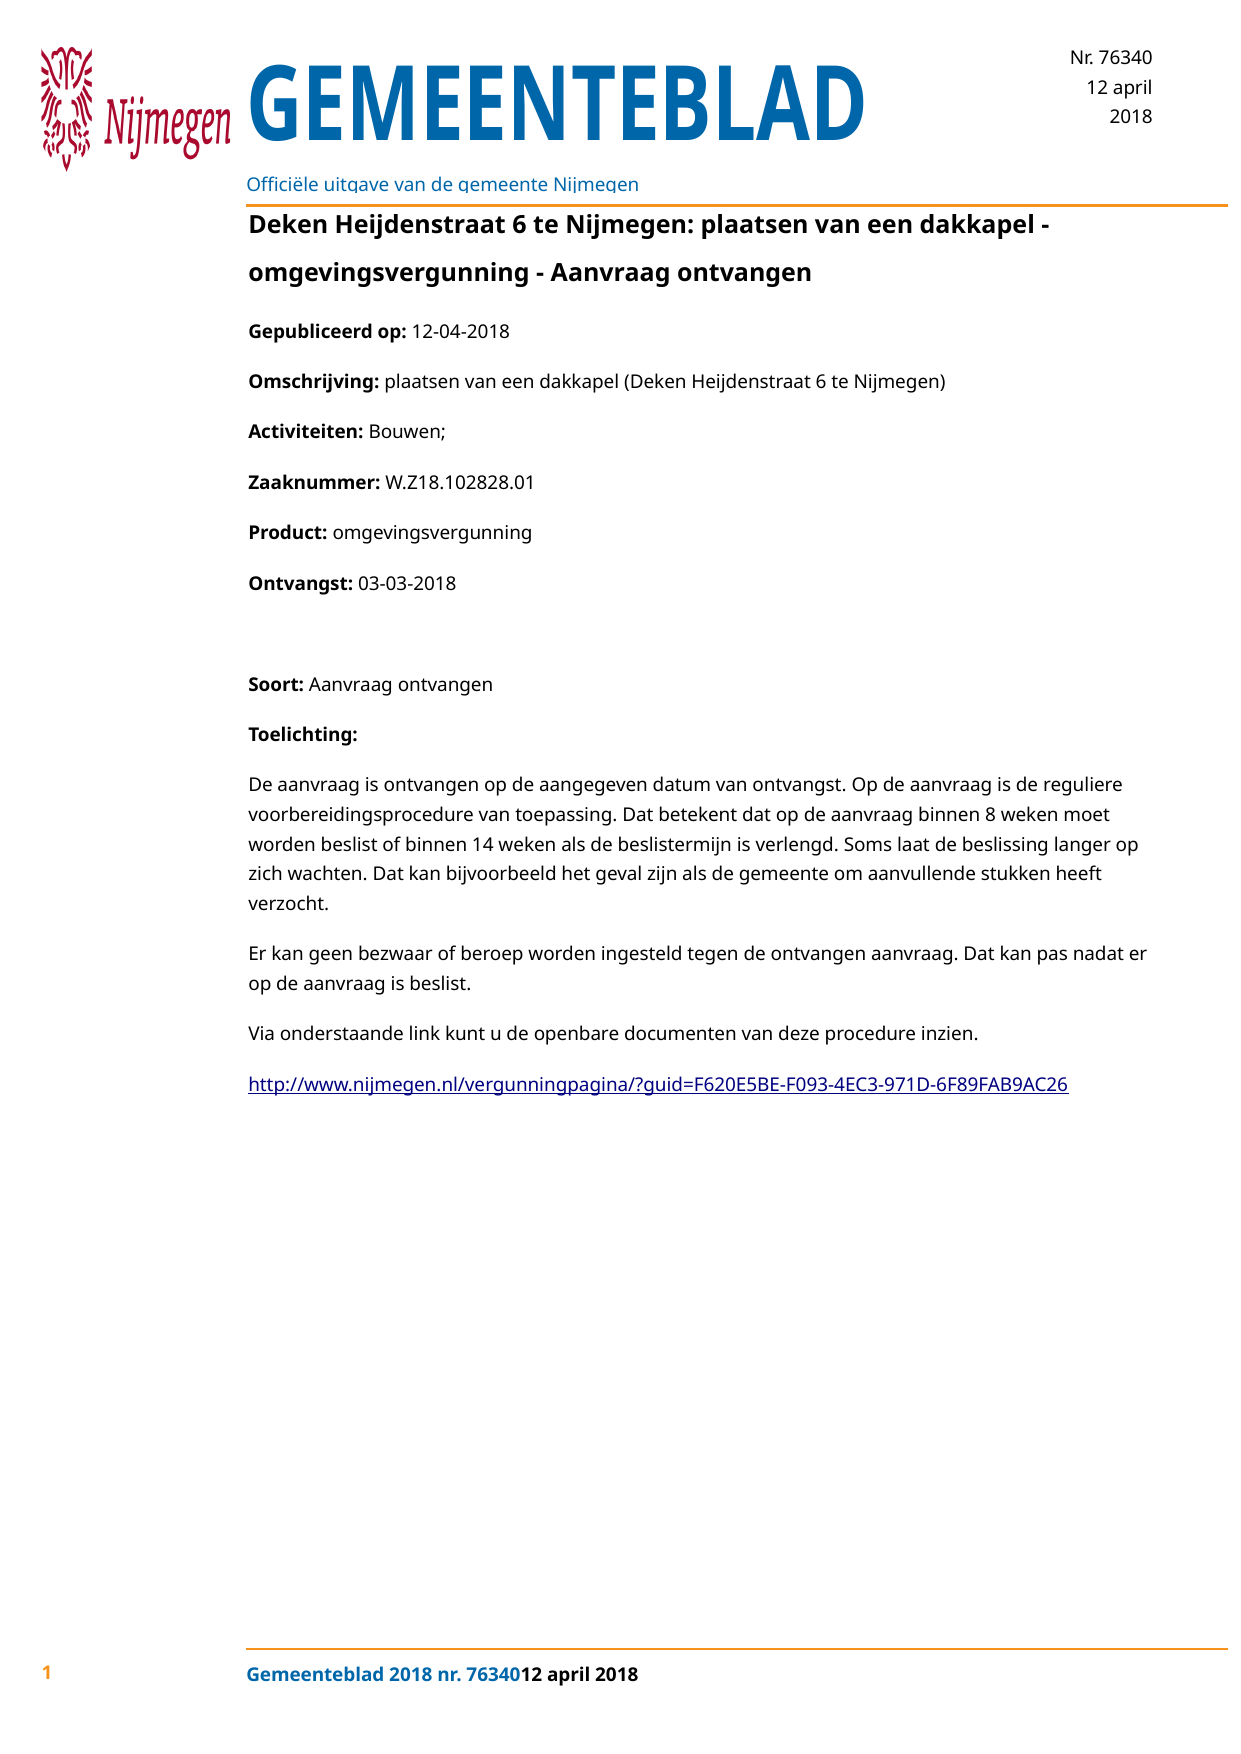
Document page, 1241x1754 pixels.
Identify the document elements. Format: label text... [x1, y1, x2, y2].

text Product: omgevingsvergunning [248, 519, 1152, 545]
text Activiteiten: Bouwen; [248, 419, 1152, 444]
picture [41, 47, 231, 172]
text Toelichting: [248, 721, 1152, 747]
text Soort: Aanvraag ontvangen [248, 671, 1152, 697]
text Er kan geen bezwaar of beroep worden ingesteld tegen de ontvangen aanvraag. Dat kan pas nadat er op de aanvraag is beslist. [248, 940, 1152, 996]
text Ontvangst: 03-03-2018 [248, 570, 1152, 596]
text http://www.nijmegen.nl/vergunningpagina/?guid=F620E5BE-F093-4EC3-971D-6F89FAB9AC26 [248, 1071, 1152, 1097]
text Gepubliceerd op: 12-04-2018 [248, 318, 1152, 344]
text Via onderstaande link kunt u de openbare documenten van deze procedure inzien. [248, 1020, 1152, 1046]
text Omschrijving: plaatsen van een dakkapel (Deken Heijdenstraat 6 te Nijmegen) [248, 368, 1152, 394]
text Zaaknummer: W.Z18.102828.01 [248, 469, 1152, 495]
text De aanvraag is ontvangen op de aangegeven datum van ontvangst. Op de aanvraag is de reguliere voorbereidingsprocedure van toepassing. Dat betekent dat op de aanvraag binnen 8 weken moet worden beslist of binnen 14 weken als de beslistermijn is verlengd. Soms laat de beslissing langer op zich wachten. Dat kan bijvoorbeeld het geval zijn als de gemeente om aanvullende stukken heeft verzocht. [248, 772, 1152, 916]
text Deken Heijdenstraat 6 te Nijmegen: plaatsen van een dakkapel - omgevingsvergunning - Aanvraag ontvangen [248, 207, 1152, 288]
